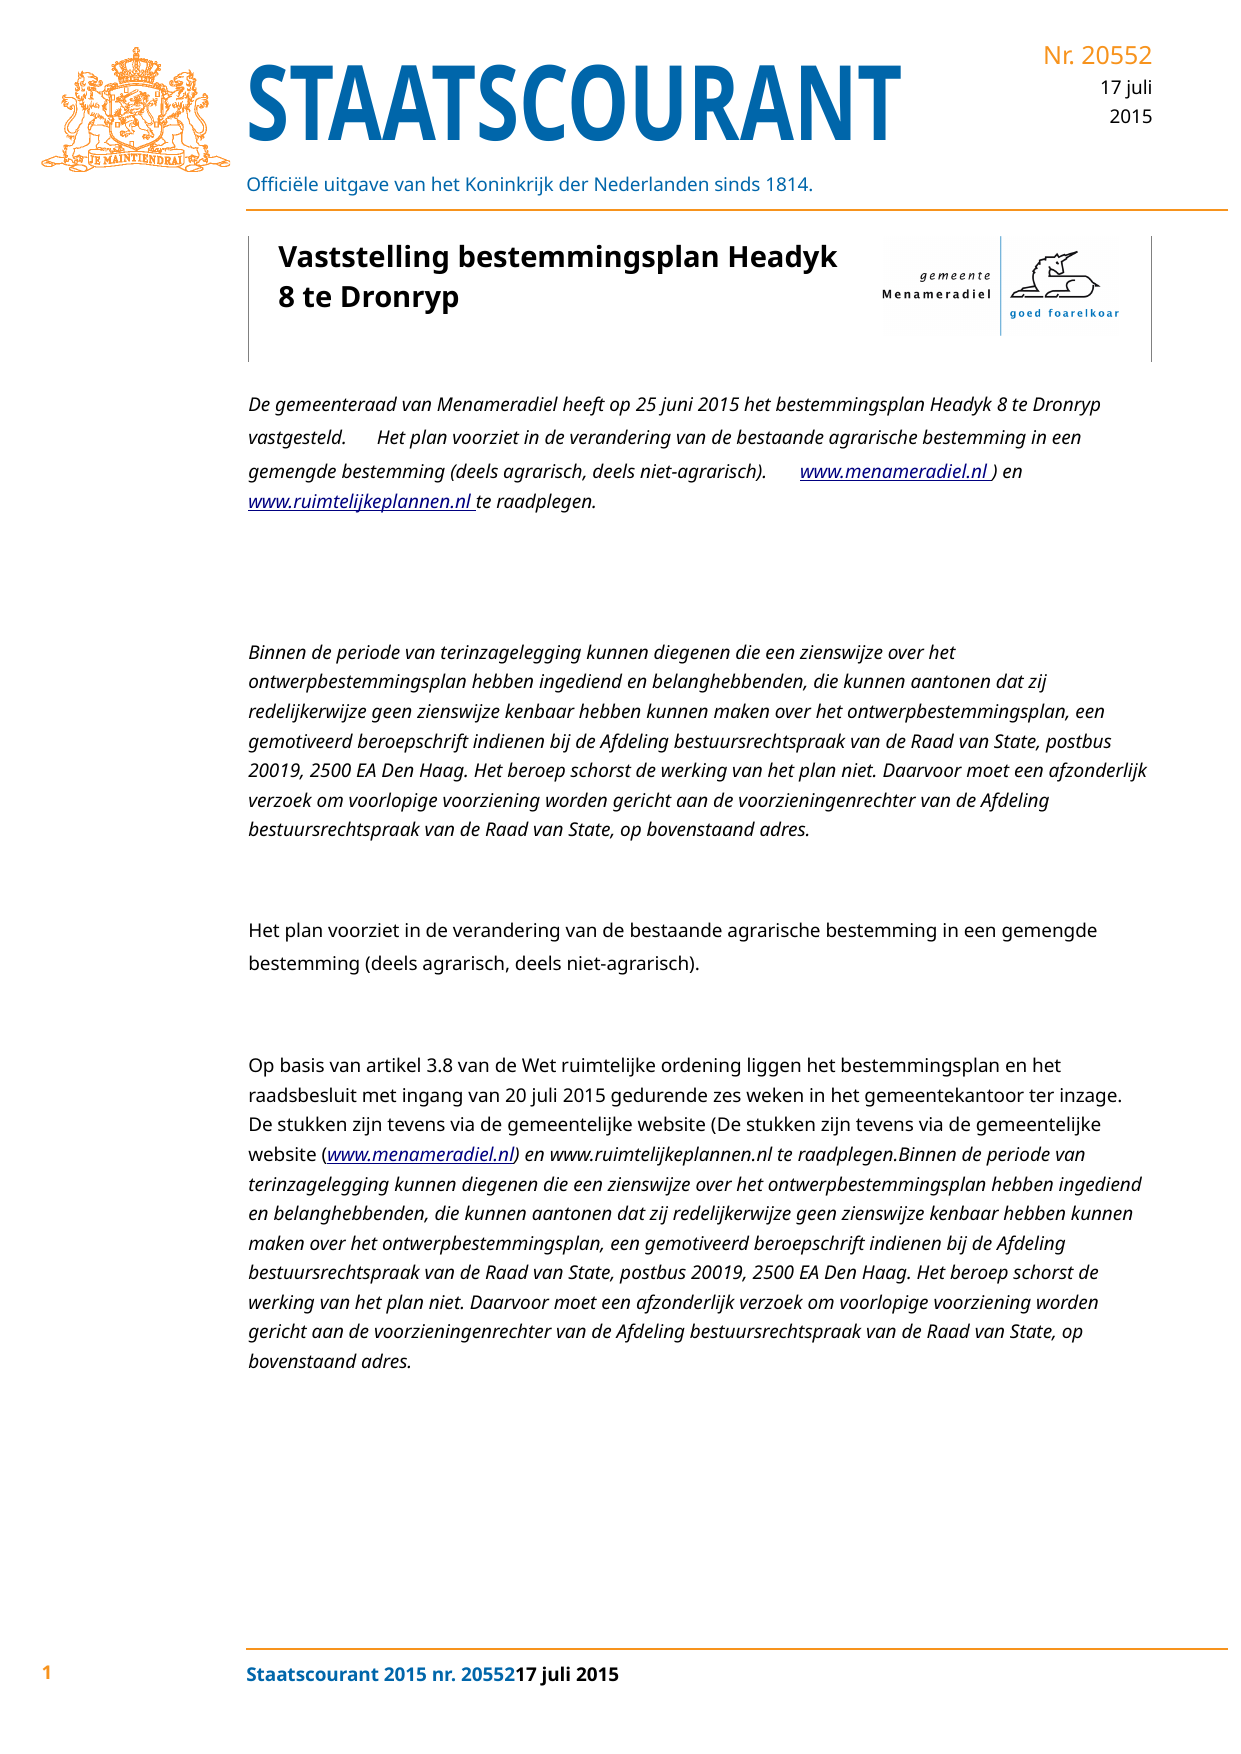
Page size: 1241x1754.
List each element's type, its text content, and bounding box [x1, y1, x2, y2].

text Op basis van artikel 3.8 van de Wet ruimtelijke ordening liggen het bestemmingsplan en het raadsbesluit met ingang van 20 juli 2015 gedurende zes weken in het gemeentekantoor ter inzage. De stukken zijn tevens via de gemeentelijke website (De stukken zijn tevens via de gemeentelijke website (www.menameradiel.nl) en www.ruimtelijkeplannen.nl te raadplegen.Binnen de periode van terinzagelegging kunnen diegenen die een zienswijze over het ontwerpbestemmingsplan hebben ingediend en belanghebbenden, die kunnen aantonen dat zij redelijkerwijze geen zienswijze kenbaar hebben kunnen maken over het ontwerpbestemmingsplan, een gemotiveerd beroepschrift indienen bij de Afdeling bestuursrechtspraak van de Raad van State, postbus 20019, 2500 EA Den Haag. Het beroep schorst de werking van het plan niet. Daarvoor moet een afzonderlijk verzoek om voorlopige voorziening worden gericht aan de voorzieningenrechter van de Afdeling bestuursrechtspraak van de Raad van State, op bovenstaand adres. [248, 1052, 1152, 1374]
text Het plan voorziet in de verandering van de bestaande agrarische bestemming in een gemengde bestemming (deels agrarisch, deels niet-agrarisch). [248, 917, 1152, 977]
picture [41, 47, 231, 172]
picture [882, 236, 1119, 336]
table_header Vaststelling bestemmingsplan Headyk 8 te Dronryp [249, 236, 850, 362]
table_header [850, 236, 1151, 362]
text De gemeenteraad van Menameradiel heeft op 25 juni 2015 het bestemmingsplan Headyk 8 te Dronryp vastgesteld. Het plan voorziet in de verandering van de bestaande agrarische bestemming in een gemengde bestemming (deels agrarisch, deels niet-agrarisch). www.menameradiel.nl ) en www.ruimtelijkeplannen.nl te raadplegen. [248, 391, 1152, 514]
text Binnen de periode van terinzagelegging kunnen diegenen die een zienswijze over het ontwerpbestemmingsplan hebben ingediend en belanghebbenden, die kunnen aantonen dat zij redelijkerwijze geen zienswijze kenbaar hebben kunnen maken over het ontwerpbestemmingsplan, een gemotiveerd beroepschrift indienen bij de Afdeling bestuursrechtspraak van de Raad van State, postbus 20019, 2500 EA Den Haag. Het beroep schorst de werking van het plan niet. Daarvoor moet een afzonderlijk verzoek om voorlopige voorziening worden gericht aan de voorzieningenrechter van de Afdeling bestuursrechtspraak van de Raad van State, op bovenstaand adres. [248, 639, 1152, 842]
